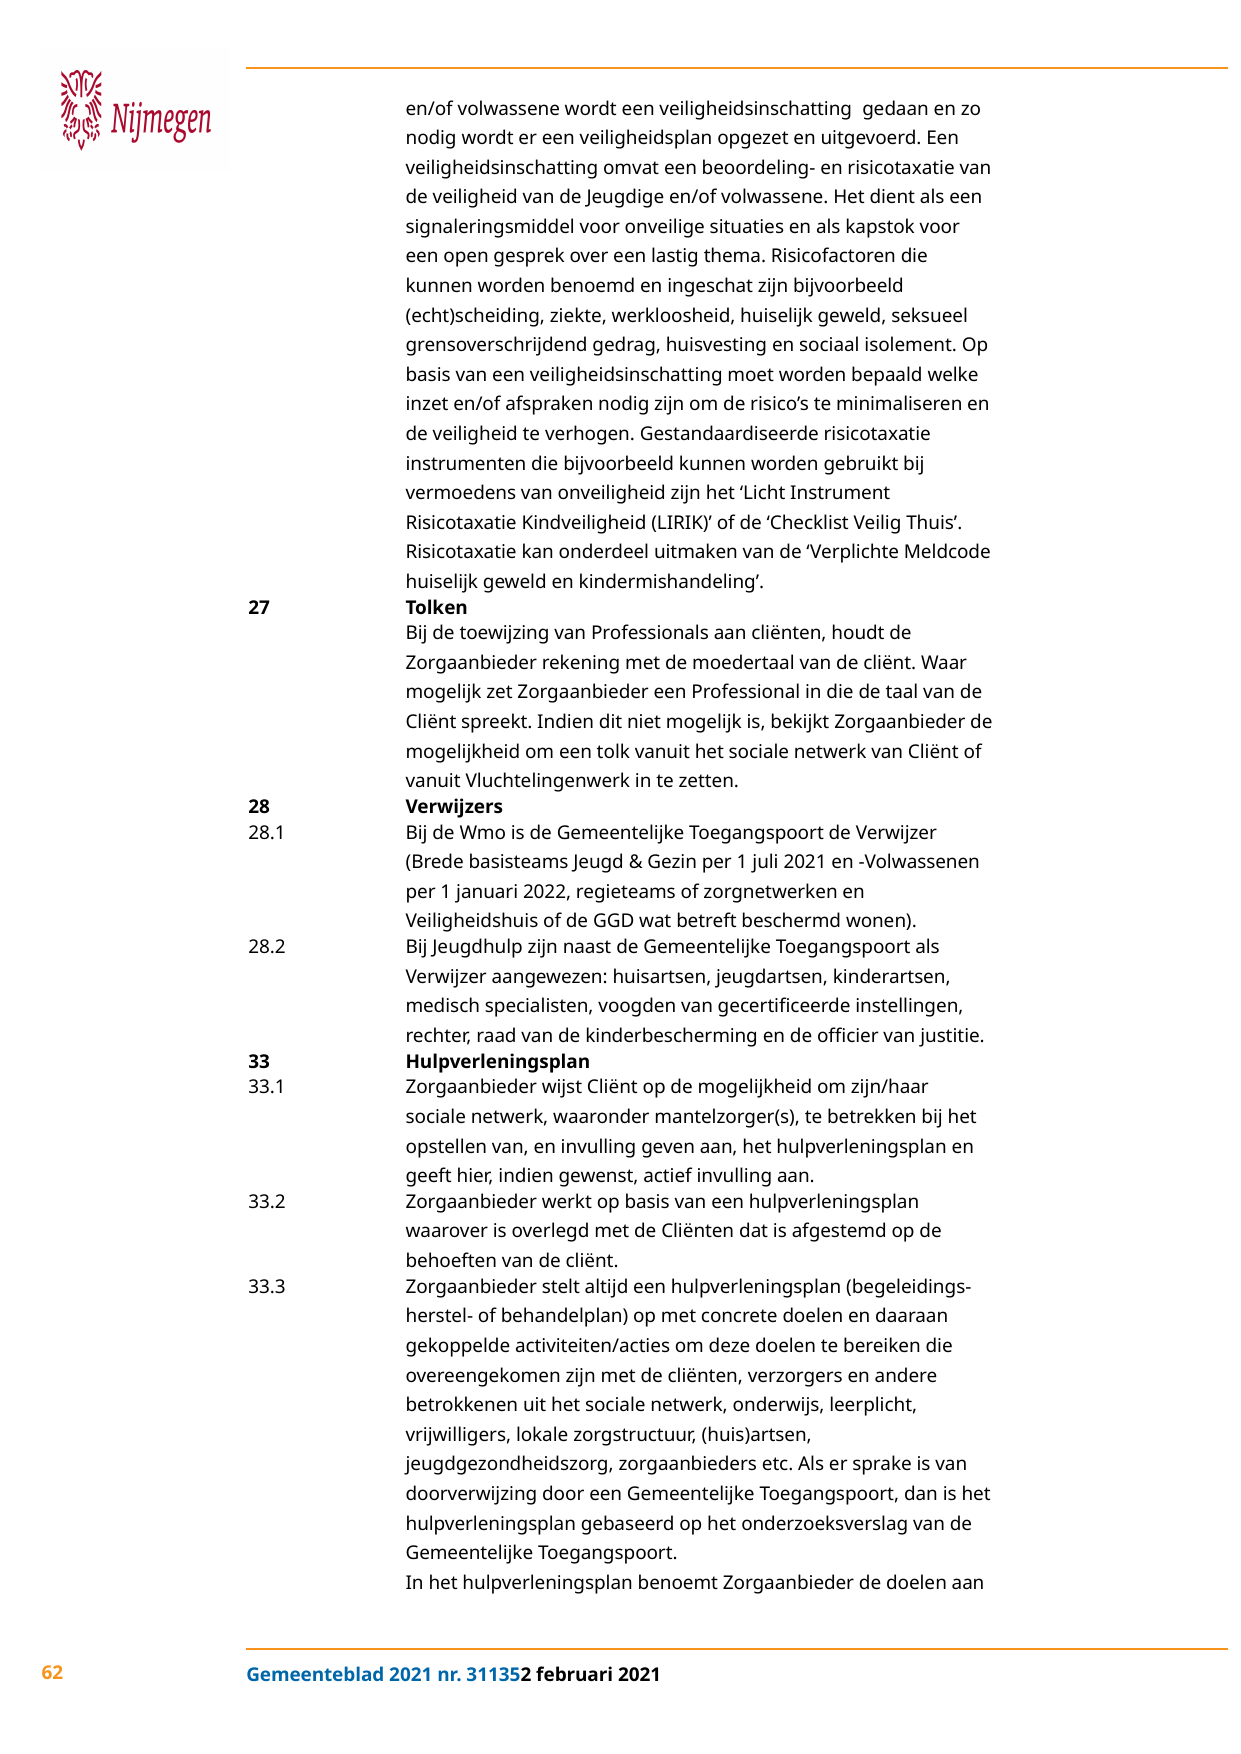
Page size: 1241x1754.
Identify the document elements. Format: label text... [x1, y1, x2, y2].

table_cell en/of volwassene wordt een veiligheidsinschatting gedaan en zo nodig wordt er een veiligheidsplan opgezet en uitgevoerd. Een veiligheidsinschatting omvat een beoordeling- en risicotaxatie van de veiligheid van de Jeugdige en/of volwassene. Het dient als een signaleringsmiddel voor onveilige situaties en als kapstok voor een open gesprek over een lastig thema. Risicofactoren die kunnen worden benoemd en ingeschat zijn bijvoorbeeld (echt)scheiding, ziekte, werkloosheid, huiselijk geweld, seksueel grensoverschrijdend gedrag, huisvesting en sociaal isolement. Op basis van een veiligheidsinschatting moet worden bepaald welke inzet en/of afspraken nodig zijn om de risico’s te minimaliseren en de veiligheid te verhogen. Gestandaardiseerde risicotaxatie instrumenten die bijvoorbeeld kunnen worden gebruikt bij vermoedens van onveiligheid zijn het ‘Licht Instrument Risicotaxatie Kindveiligheid (LIRIK)’ of de ‘Checklist Veilig Thuis’. Risicotaxatie kan onderdeel uitmaken van de ‘Verplichte Meldcode huiselijk geweld en kindermishandeling’. [405, 95, 994, 594]
table_cell 27 [248, 594, 405, 619]
table_cell 33 [248, 1048, 405, 1074]
table_cell 33.2 [248, 1188, 405, 1273]
table_cell 28 [248, 793, 405, 819]
table_cell Tolken [405, 594, 994, 619]
table_cell 33.1 [248, 1074, 405, 1188]
table_cell 33.3 [248, 1273, 405, 1594]
table_cell Hulpverleningsplan [405, 1048, 994, 1074]
table_cell [248, 95, 405, 594]
table_cell Zorgaanbieder werkt op basis van een hulpverleningsplan waarover is overlegd met de Cliënten dat is afgestemd op de behoeften van de cliënt. [405, 1188, 994, 1273]
table_cell [248, 620, 405, 793]
table_cell 28.2 [248, 934, 405, 1048]
table_cell 28.1 [248, 819, 405, 933]
picture [41, 47, 231, 172]
table_cell Zorgaanbieder wijst Cliënt op de mogelijkheid om zijn/haar sociale netwerk, waaronder mantelzorger(s), te betrekken bij het opstellen van, en invulling geven aan, het hulpverleningsplan en geeft hier, indien gewenst, actief invulling aan. [405, 1074, 994, 1188]
table_cell Bij Jeugdhulp zijn naast de Gemeentelijke Toegangspoort als Verwijzer aangewezen: huisartsen, jeugdartsen, kinderartsen, medisch specialisten, voogden van gecertificeerde instellingen, rechter, raad van de kinderbescherming en de officier van justitie. [405, 934, 994, 1048]
table_cell Bij de toewijzing van Professionals aan cliënten, houdt de Zorgaanbieder rekening met de moedertaal van de cliënt. Waar mogelijk zet Zorgaanbieder een Professional in die de taal van de Cliënt spreekt. Indien dit niet mogelijk is, bekijkt Zorgaanbieder de mogelijkheid om een tolk vanuit het sociale netwerk van Cliënt of vanuit Vluchtelingenwerk in te zetten. [405, 620, 994, 793]
table_cell Bij de Wmo is de Gemeentelijke Toegangspoort de Verwijzer (Brede basisteams Jeugd & Gezin per 1 juli 2021 en -Volwassenen per 1 januari 2022, regieteams of zorgnetwerken en Veiligheidshuis of de GGD wat betreft beschermd wonen). [405, 819, 994, 933]
table_cell Verwijzers [405, 793, 994, 819]
table_cell Zorgaanbieder stelt altijd een hulpverleningsplan (begeleidings- herstel- of behandelplan) op met concrete doelen en daaraan gekoppelde activiteiten/acties om deze doelen te bereiken die overeengekomen zijn met de cliënten, verzorgers en andere betrokkenen uit het sociale netwerk, onderwijs, leerplicht, vrijwilligers, lokale zorgstructuur, (huis)artsen, jeugdgezondheidszorg, zorgaanbieders etc. Als er sprake is van doorverwijzing door een Gemeentelijke Toegangspoort, dan is het hulpverleningsplan gebaseerd op het onderzoeksverslag van de Gemeentelijke Toegangspoort. In het hulpverleningsplan benoemt Zorgaanbieder de doelen aan [405, 1273, 994, 1594]
